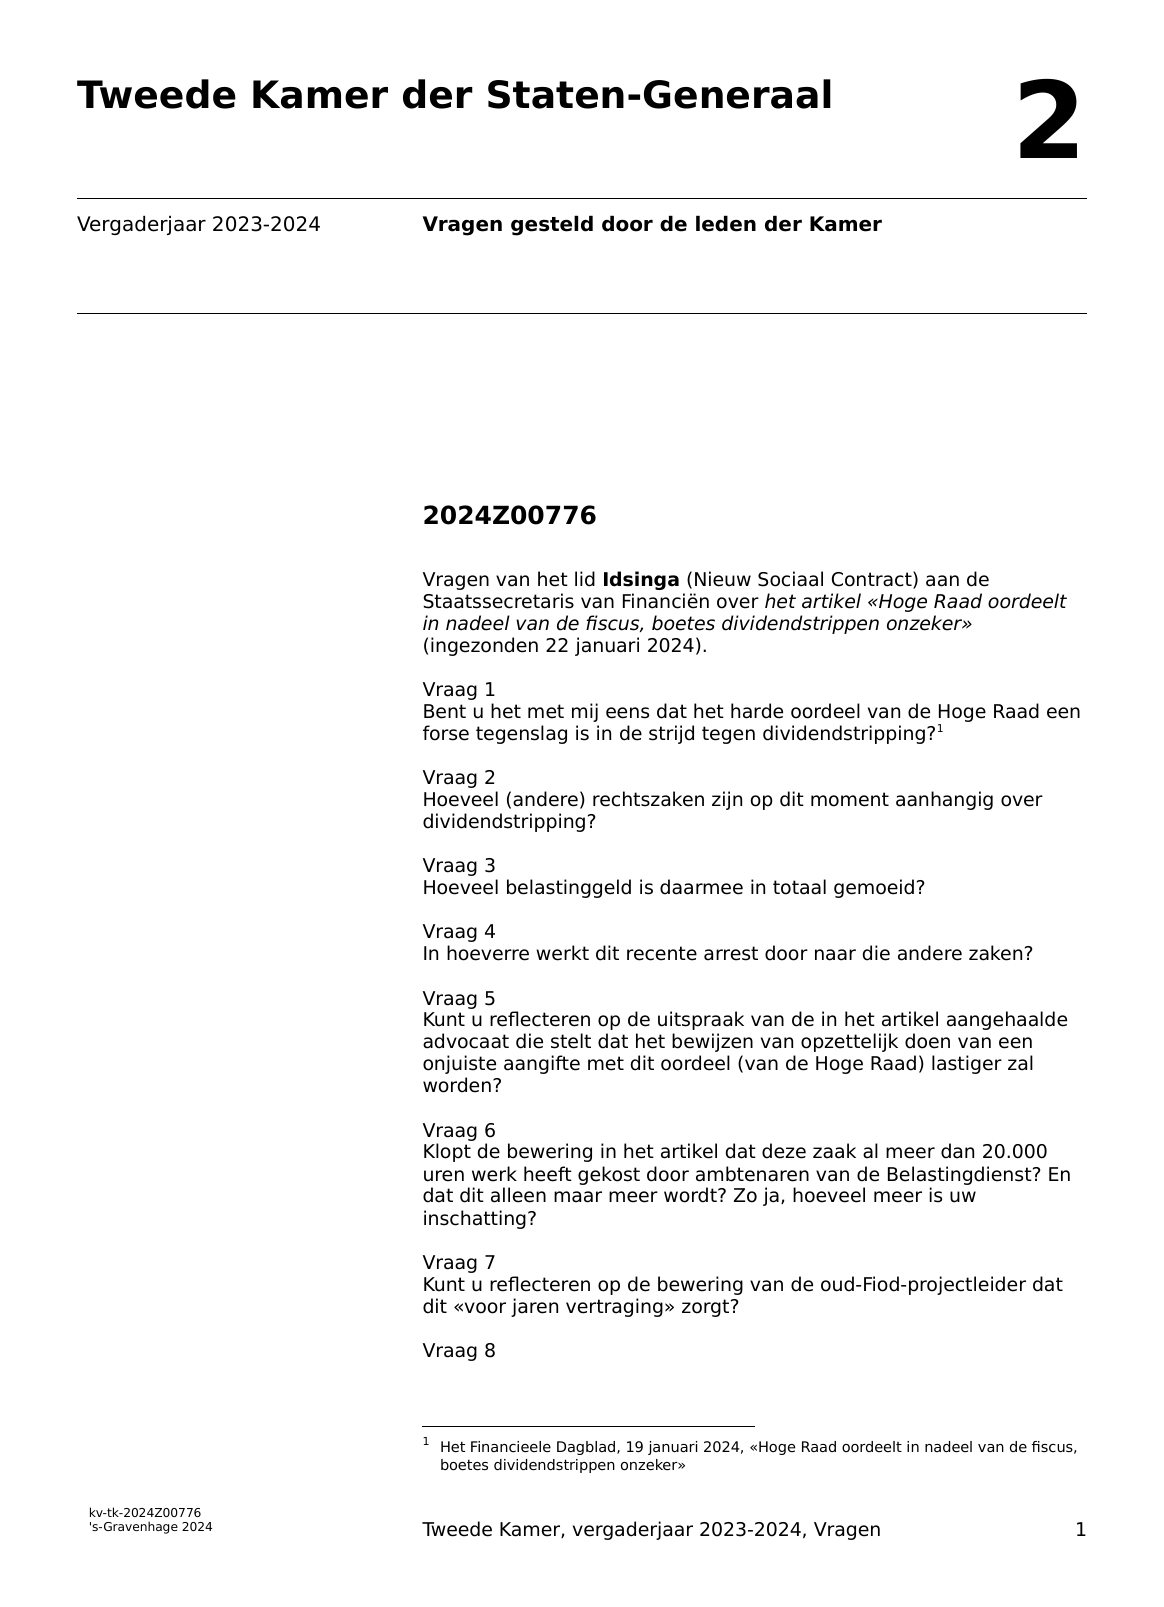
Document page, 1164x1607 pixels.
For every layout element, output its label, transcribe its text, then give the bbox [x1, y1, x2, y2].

table_cell Vergaderjaar 2023-2024 [77, 199, 422, 313]
text Hoeveel belastinggeld is daarmee in totaal gemoeid? [422, 877, 1087, 899]
table_header Tweede Kamer der Staten-Generaal [77, 59, 886, 198]
text 's-Gravenhage 2024 [88, 1520, 323, 1534]
text Het Financieele Dagblad, 19 januari 2024, «Hoge Raad oordeelt in nadeel van de fiscus, boetes dividendstrippen onzeker» [422, 1435, 1087, 1474]
text 2024Z00776 [422, 501, 1087, 531]
text Hoeveel (andere) rechtszaken zijn op dit moment aanhangig over dividendstripping? [422, 789, 1087, 833]
table_cell Vragen gesteld door de leden der Kamer [422, 199, 1087, 313]
text Klopt de bewering in het artikel dat deze zaak al meer dan 20.000 uren werk heeft gekost door ambtenaren van de Belastingdienst? En dat dit alleen maar meer wordt? Zo ja, hoeveel meer is uw inschatting? [422, 1141, 1087, 1229]
text In hoeverre werkt dit recente arrest door naar die andere zaken? [422, 943, 1087, 965]
text Vraag 4 [422, 921, 1087, 943]
text Bent u het met mij eens dat het harde oordeel van de Hoge Raad een forse tegenslag is in de strijd tegen dividendstripping? [422, 701, 1087, 745]
text Vraag 2 [422, 767, 1087, 789]
text Vragen van het lid Idsinga (Nieuw Sociaal Contract) aan de Staatssecretaris van Financiën over het artikel «Hoge Raad oordeelt in nadeel van de fiscus, boetes dividendstrippen onzeker» (ingezonden 22 januari 2024). [422, 569, 1087, 657]
text Vraag 5 [422, 987, 1087, 1009]
text Vraag 3 [422, 855, 1087, 877]
table_header 2 [886, 59, 1087, 198]
text Vraag 8 [422, 1340, 1087, 1362]
text Vraag 6 [422, 1119, 1087, 1141]
text kv-tk-2024Z00776 [88, 1506, 323, 1520]
text Vraag 7 [422, 1252, 1087, 1273]
text Vraag 1 [422, 679, 1087, 701]
text Kunt u reflecteren op de bewering van de oud-Fiod-projectleider dat dit «voor jaren vertraging» zorgt? [422, 1273, 1087, 1317]
text Kunt u reflecteren op de uitspraak van de in het artikel aangehaalde advocaat die stelt dat het bewijzen van opzettelijk doen van een onjuiste aangifte met dit oordeel (van de Hoge Raad) lastiger zal worden? [422, 1009, 1087, 1097]
